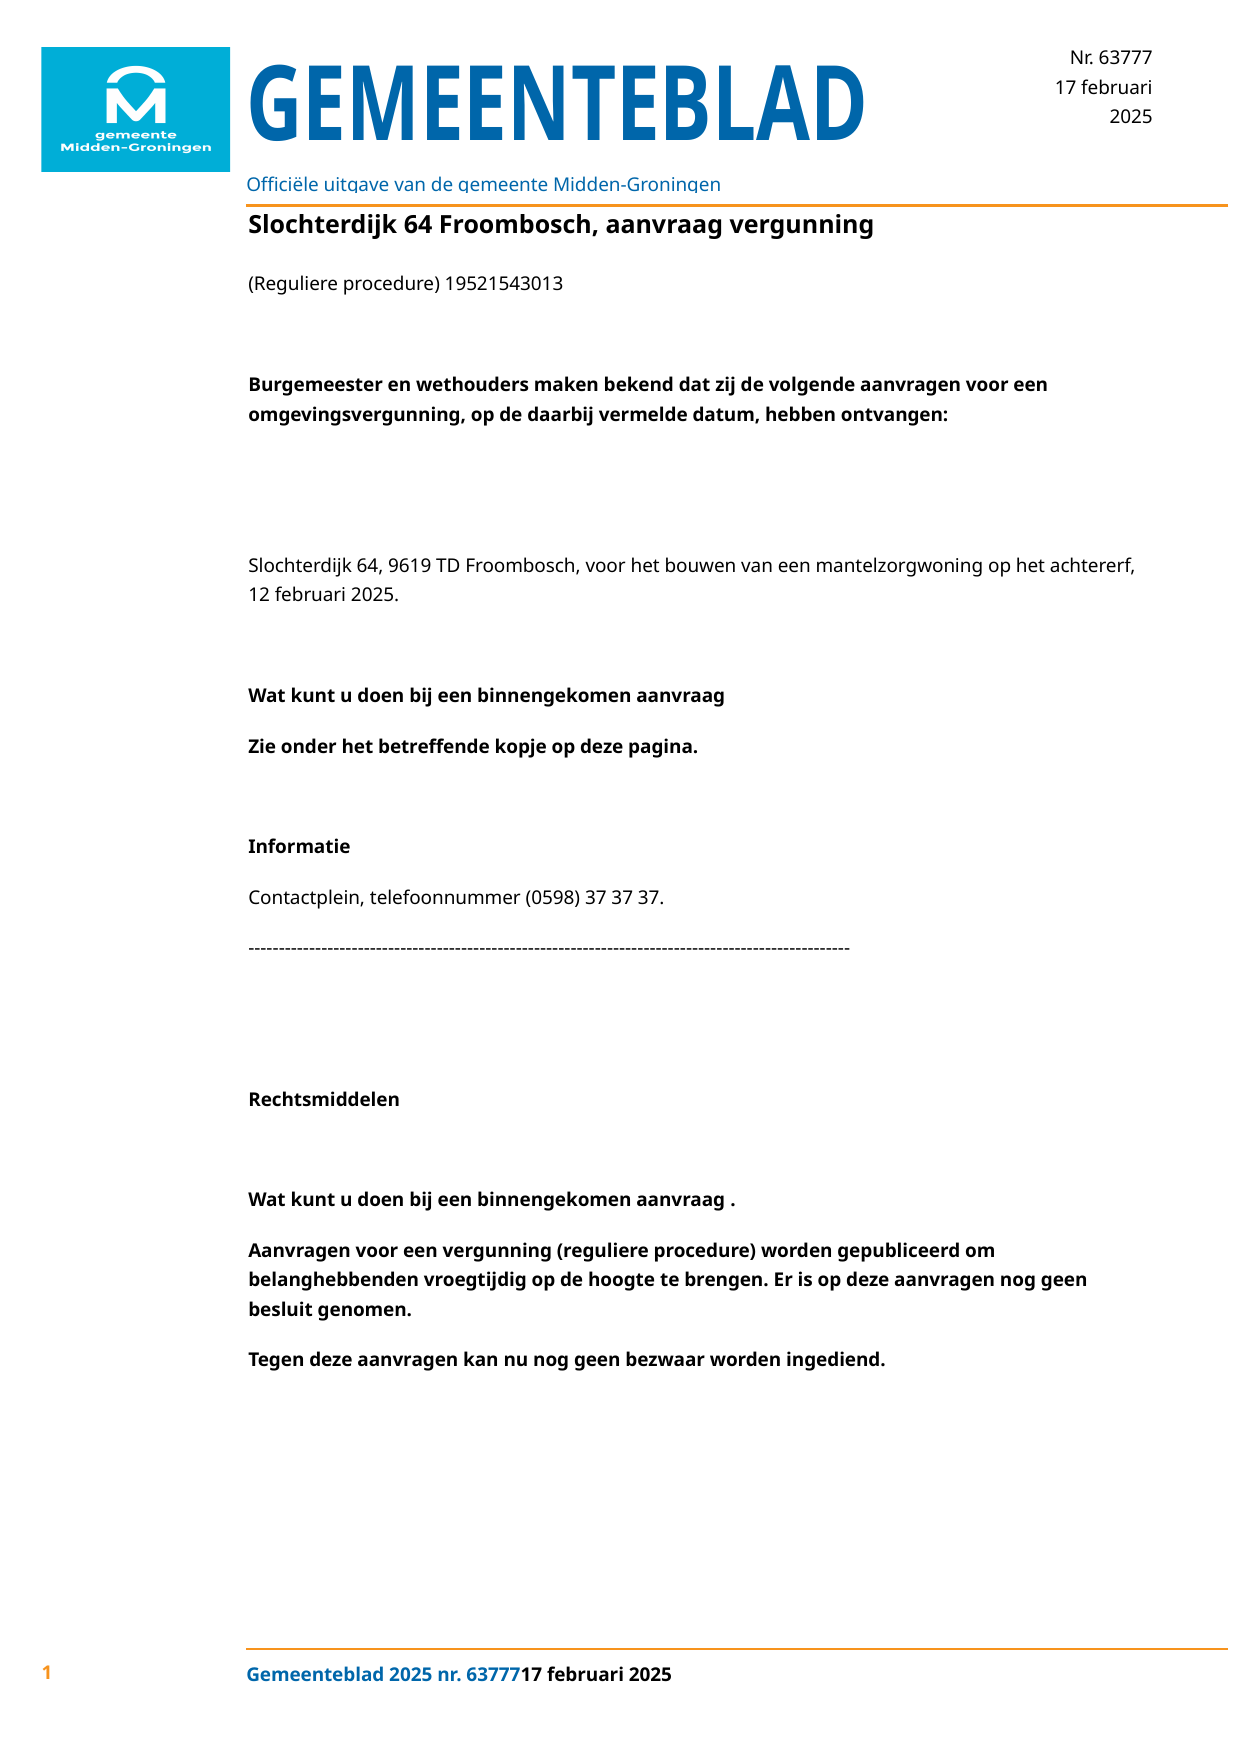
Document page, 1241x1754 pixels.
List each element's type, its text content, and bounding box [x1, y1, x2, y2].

text --------------------------------------------------------------------------------------------------- [248, 934, 1152, 960]
text Informatie [248, 834, 1152, 859]
text Slochterdijk 64 Froombosch, aanvraag vergunning [248, 207, 1152, 241]
text (Reguliere procedure) 19521543013 [248, 270, 1152, 296]
text Tegen deze aanvragen kan nu nog geen bezwaar worden ingediend. [248, 1347, 1152, 1372]
text Aanvragen voor een vergunning (reguliere procedure) worden gepubliceerd om belanghebbenden vroegtijdig op de hoogte te brengen. Er is op deze aanvragen nog geen besluit genomen. [248, 1237, 1152, 1322]
text Wat kunt u doen bij een binnengekomen aanvraag [248, 682, 1152, 708]
text Burgemeester en wethouders maken bekend dat zij de volgende aanvragen voor een omgevingsvergunning, op de daarbij vermelde datum, hebben ontvangen: [248, 371, 1152, 426]
picture [107, 89, 165, 122]
text Slochterdijk 64, 9619 TD Froombosch, voor het bouwen van een mantelzorgwoning op het achtererf, 12 februari 2025. [248, 552, 1152, 607]
text Wat kunt u doen bij een binnengekomen aanvraag . [248, 1187, 1152, 1212]
picture [184, 146, 190, 153]
text Rechtsmiddelen [248, 1086, 1152, 1111]
text Zie onder het betreffende kopje op deze pagina. [248, 733, 1152, 758]
picture [108, 66, 164, 82]
text Contactplein, telefoonnummer (0598) 37 37 37. [248, 884, 1152, 910]
